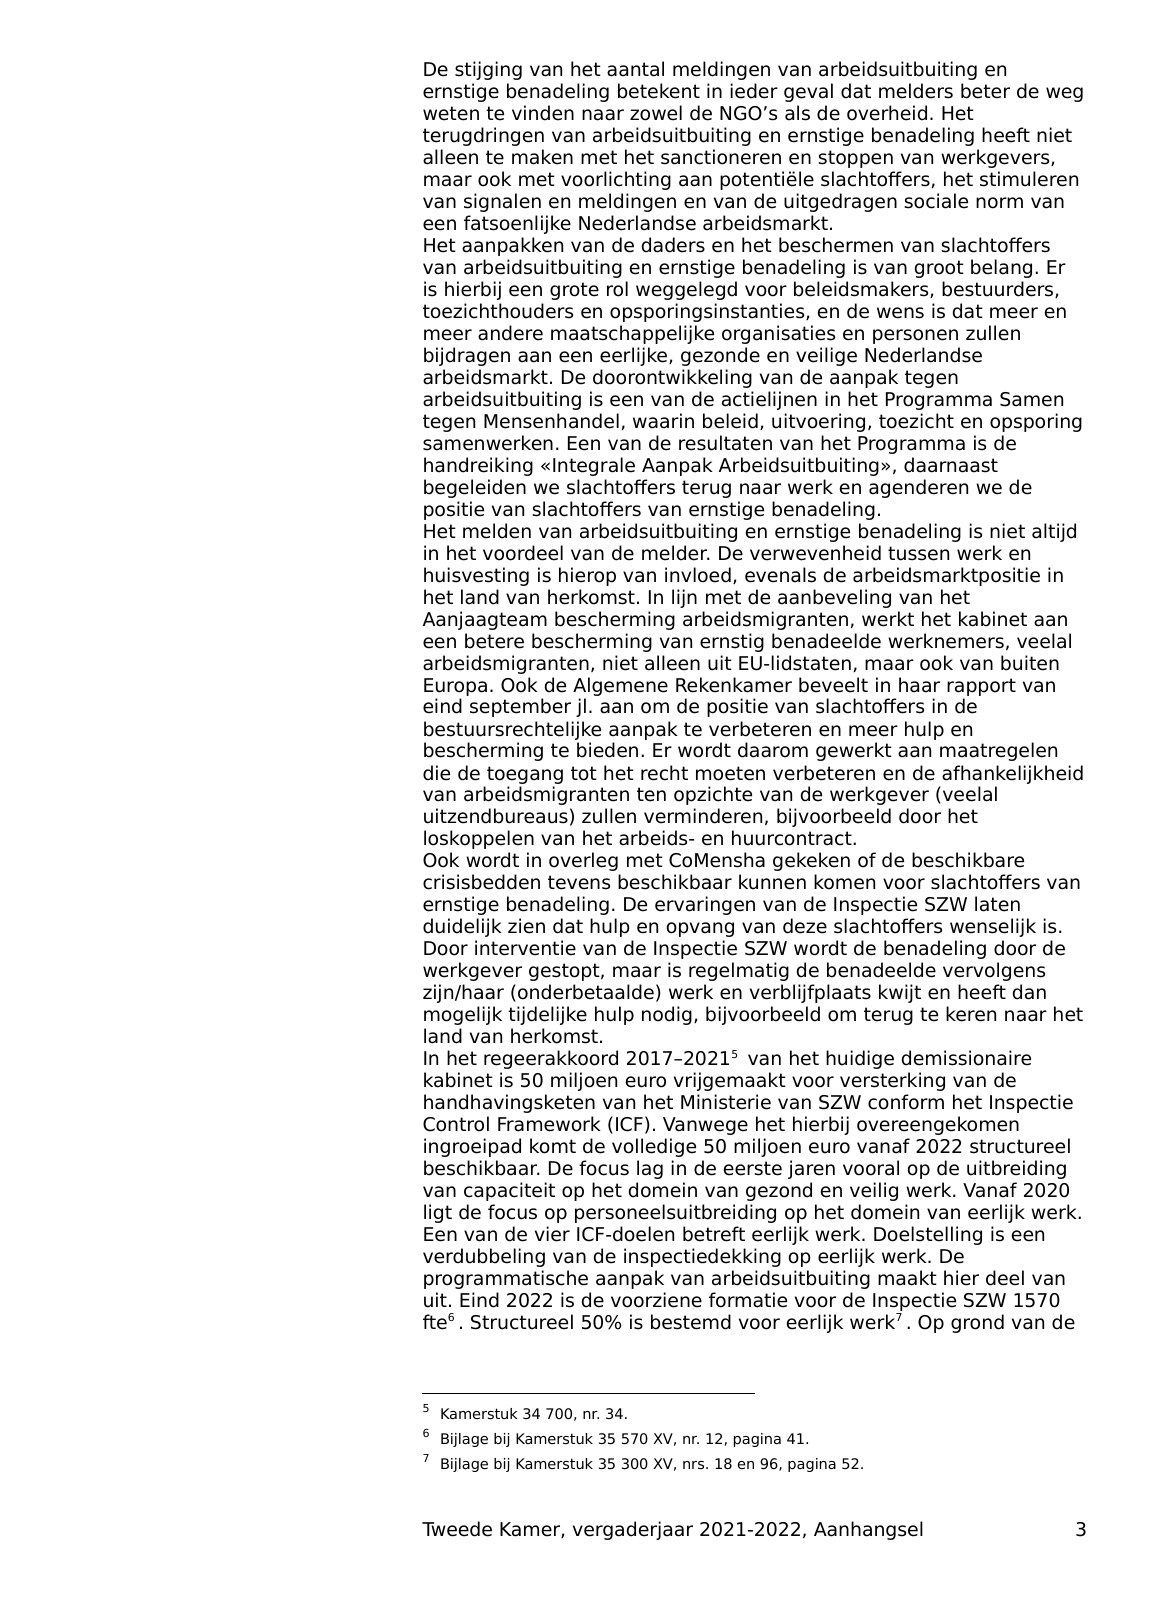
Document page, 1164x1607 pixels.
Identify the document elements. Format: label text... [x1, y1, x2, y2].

text Kamerstuk 34 700, nr. 34. [422, 1402, 1087, 1424]
text Het melden van arbeidsuitbuiting en ernstige benadeling is niet altijd in het voordeel van de melder. De verwevenheid tussen werk en huisvesting is hierop van invloed, evenals de arbeidsmarktpositie in het land van herkomst. In lijn met de aanbeveling van het Aanjaagteam bescherming arbeidsmigranten, werkt het kabinet aan een betere bescherming van ernstig benadeelde werknemers, veelal arbeidsmigranten, niet alleen uit EU-lidstaten, maar ook van buiten Europa. Ook de Algemene Rekenkamer beveelt in haar rapport van eind september jl. aan om de positie van slachtoffers in de bestuursrechtelijke aanpak te verbeteren en meer hulp en bescherming te bieden. Er wordt daarom gewerkt aan maatregelen die de toegang tot het recht moeten verbeteren en de afhankelijkheid van arbeidsmigranten ten opzichte van de werkgever (veelal uitzendbureaus) zullen verminderen, bijvoorbeeld door het loskoppelen van het arbeids- en huurcontract. [422, 521, 1087, 850]
text Ook wordt in overleg met CoMensha gekeken of de beschikbare crisisbedden tevens beschikbaar kunnen komen voor slachtoffers van ernstige benadeling. De ervaringen van de Inspectie SZW laten duidelijk zien dat hulp en opvang van deze slachtoffers wenselijk is. Door interventie van de Inspectie SZW wordt de benadeling door de werkgever gestopt, maar is regelmatig de benadeelde vervolgens zijn/haar (onderbetaalde) werk en verblijfplaats kwijt en heeft dan mogelijk tijdelijke hulp nodig, bijvoorbeeld om terug te keren naar het land van herkomst. [422, 850, 1087, 1048]
text Bijlage bij Kamerstuk 35 570 XV, nr. 12, pagina 41. [422, 1427, 1087, 1449]
text De stijging van het aantal meldingen van arbeidsuitbuiting en ernstige benadeling betekent in ieder geval dat melders beter de weg weten te vinden naar zowel de NGO’s als de overheid. Het terugdringen van arbeidsuitbuiting en ernstige benadeling heeft niet alleen te maken met het sanctioneren en stoppen van werkgevers, maar ook met voorlichting aan potentiële slachtoffers, het stimuleren van signalen en meldingen en van de uitgedragen sociale norm van een fatsoenlijke Nederlandse arbeidsmarkt. [422, 59, 1087, 235]
text In het regeerakkoord 2017–2021 van het huidige demissionaire kabinet is 50 miljoen euro vrijgemaakt voor versterking van de handhavingsketen van het Ministerie van SZW conform het Inspectie Control Framework (ICF). Vanwege het hierbij overeengekomen ingroeipad komt de volledige 50 miljoen euro vanaf 2022 structureel beschikbaar. De focus lag in de eerste jaren vooral op de uitbreiding van capaciteit op het domein van gezond en veilig werk. Vanaf 2020 ligt de focus op personeelsuitbreiding op het domein van eerlijk werk. Een van de vier ICF-doelen betreft eerlijk werk. Doelstelling is een verdubbeling van de inspectiedekking op eerlijk werk. De programmatische aanpak van arbeidsuitbuiting maakt hier deel van uit. Eind 2022 is de voorziene formatie voor de Inspectie SZW 1570 fte. Structureel 50% is bestemd voor eerlijk werk. Op grond van de [422, 1048, 1087, 1334]
text Bijlage bij Kamerstuk 35 300 XV, nrs. 18 en 96, pagina 52. [422, 1452, 1087, 1474]
text Het aanpakken van de daders en het beschermen van slachtoffers van arbeidsuitbuiting en ernstige benadeling is van groot belang. Er is hierbij een grote rol weggelegd voor beleidsmakers, bestuurders, toezichthouders en opsporingsinstanties, en de wens is dat meer en meer andere maatschappelijke organisaties en personen zullen bijdragen aan een eerlijke, gezonde en veilige Nederlandse arbeidsmarkt. De doorontwikkeling van de aanpak tegen arbeidsuitbuiting is een van de actielijnen in het Programma Samen tegen Mensenhandel, waarin beleid, uitvoering, toezicht en opsporing samenwerken. Een van de resultaten van het Programma is de handreiking «Integrale Aanpak Arbeidsuitbuiting», daarnaast begeleiden we slachtoffers terug naar werk en agenderen we de positie van slachtoffers van ernstige benadeling. [422, 235, 1087, 521]
